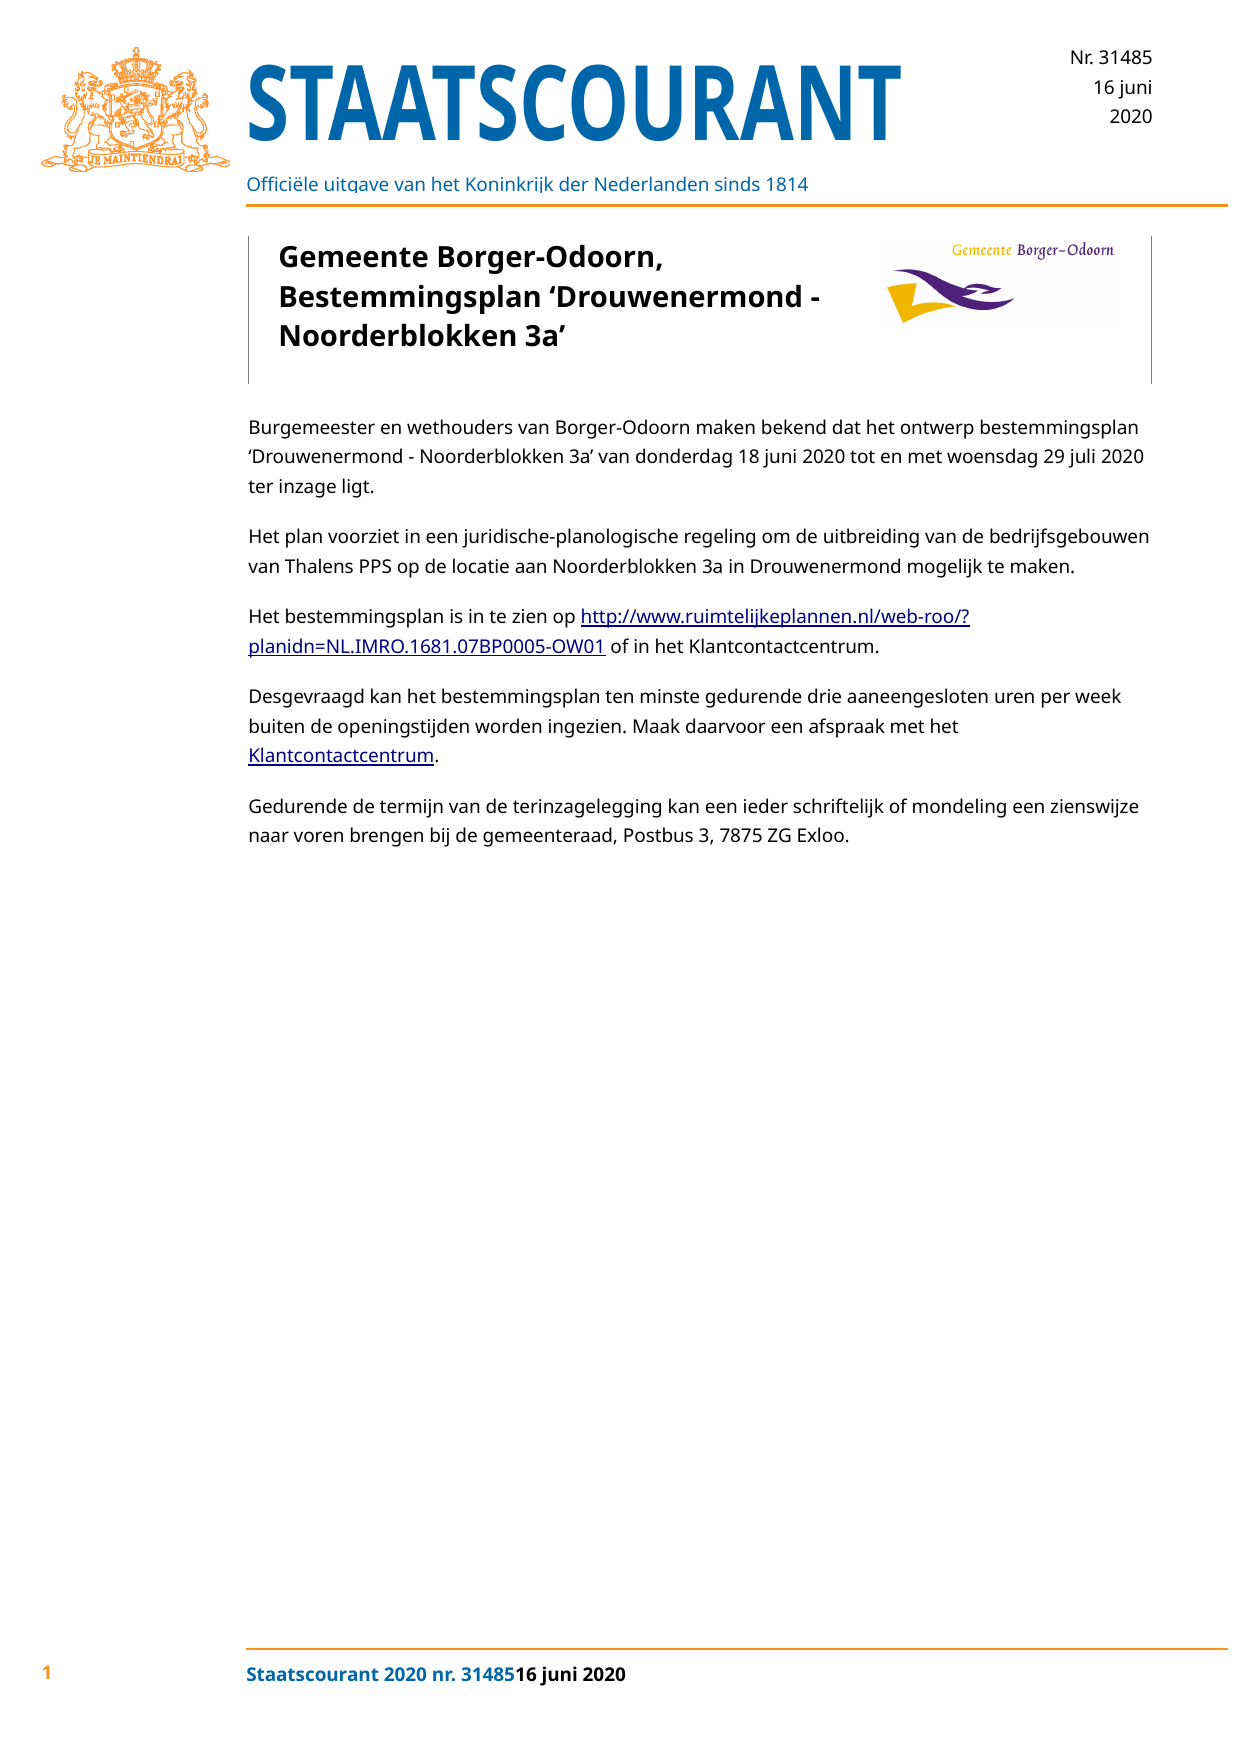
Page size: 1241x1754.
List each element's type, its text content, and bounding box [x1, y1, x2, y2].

text Desgevraagd kan het bestemmingsplan ten minste gedurende drie aaneengesloten uren per week buiten de openingstijden worden ingezien. Maak daarvoor een afspraak met het Klantcontactcentrum. [248, 683, 1152, 768]
picture [882, 236, 1119, 329]
table_header [850, 236, 1151, 384]
text Burgemeester en wethouders van Borger-Odoorn maken bekend dat het ontwerp bestemmingsplan ‘Drouwenermond - Noorderblokken 3a’ van donderdag 18 juni 2020 tot en met woensdag 29 juli 2020 ter inzage ligt. [248, 414, 1152, 499]
text Het bestemmingsplan is in te zien op http://www.ruimtelijkeplannen.nl/web-roo/?planidn=NL.IMRO.1681.07BP0005-OW01 of in het Klantcontactcentrum. [248, 603, 1152, 659]
picture [41, 47, 231, 172]
table_header Gemeente Borger-Odoorn, Bestemmingsplan ‘Drouwenermond - Noorderblokken 3a’ [249, 236, 850, 384]
text Gedurende de termijn van de terinzagelegging kan een ieder schriftelijk of mondeling een zienswijze naar voren brengen bij de gemeenteraad, Postbus 3, 7875 ZG Exloo. [248, 793, 1152, 848]
text Het plan voorziet in een juridische-planologische regeling om de uitbreiding van de bedrijfsgebouwen van Thalens PPS op de locatie aan Noorderblokken 3a in Drouwenermond mogelijk te maken. [248, 523, 1152, 579]
